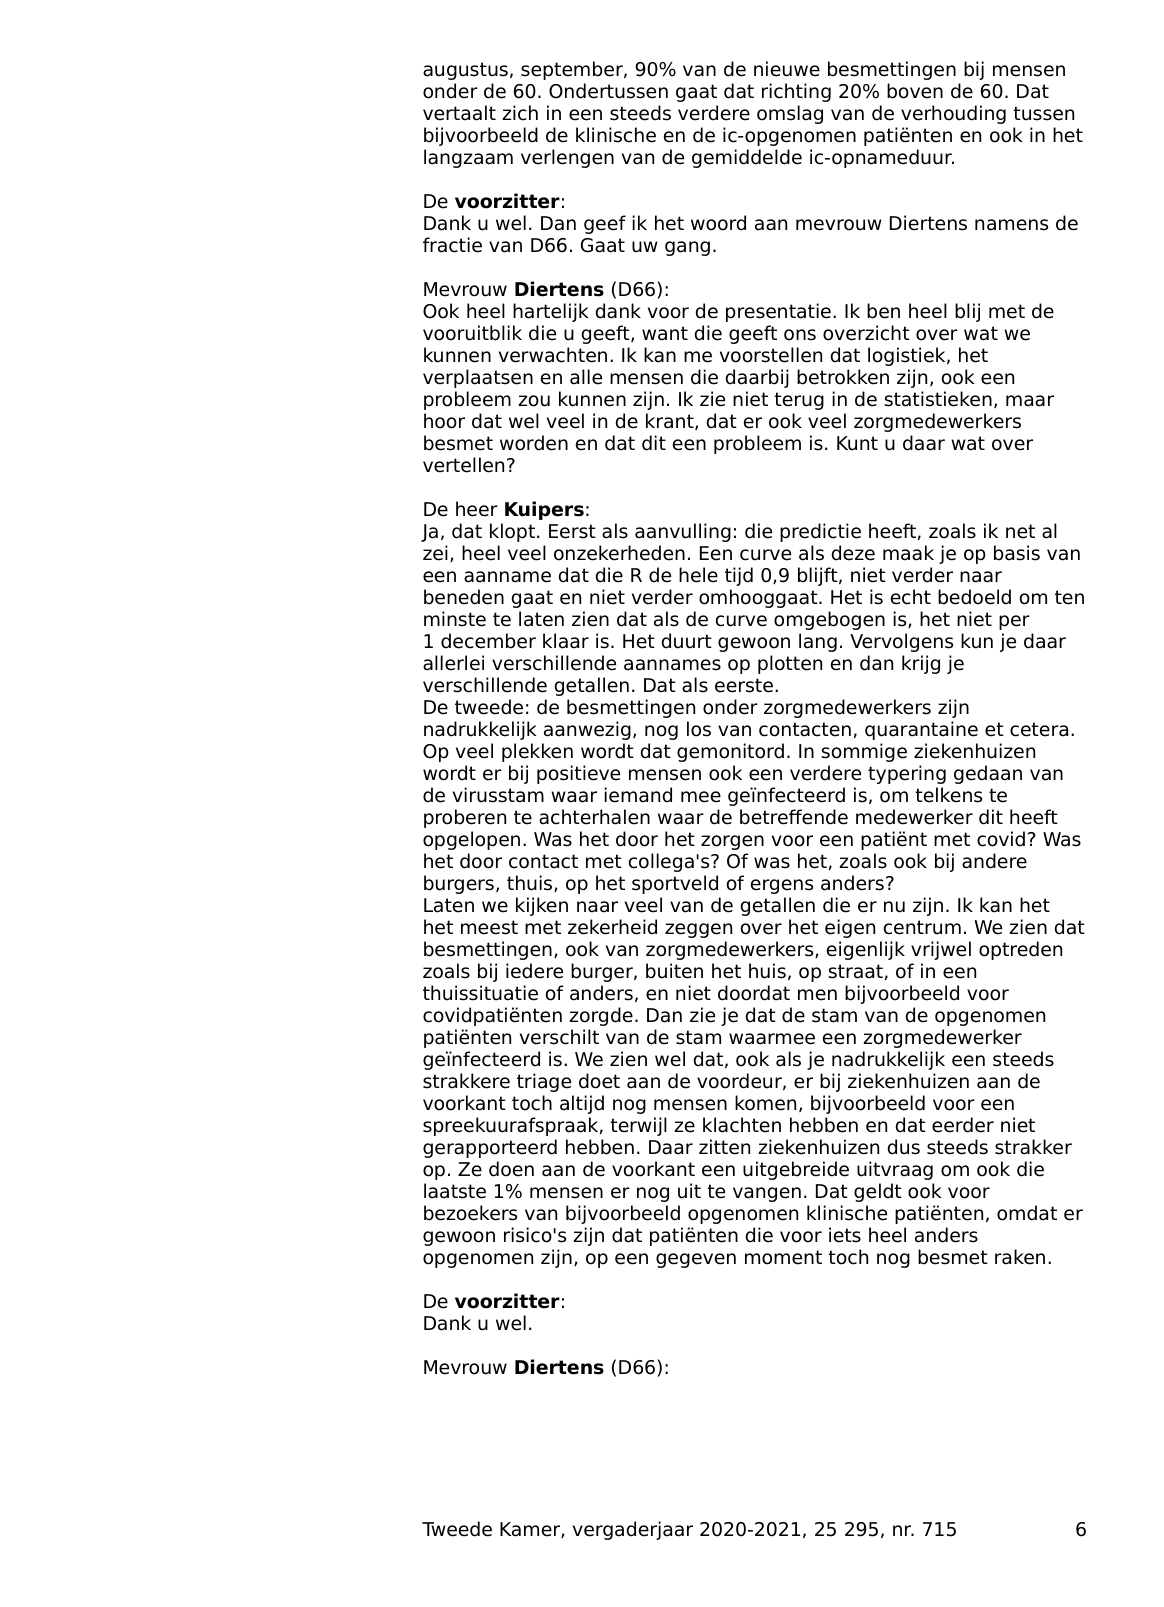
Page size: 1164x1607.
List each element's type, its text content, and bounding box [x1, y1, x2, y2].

text De voorzitter: [422, 1291, 1087, 1313]
text Laten we kijken naar veel van de getallen die er nu zijn. Ik kan het het meest met zekerheid zeggen over het eigen centrum. We zien dat besmettingen, ook van zorgmedewerkers, eigenlijk vrijwel optreden zoals bij iedere burger, buiten het huis, op straat, of in een thuissituatie of anders, en niet doordat men bijvoorbeeld voor covidpatiënten zorgde. Dan zie je dat de stam van de opgenomen patiënten verschilt van de stam waarmee een zorgmedewerker geïnfecteerd is. We zien wel dat, ook als je nadrukkelijk een steeds strakkere triage doet aan de voordeur, er bij ziekenhuizen aan de voorkant toch altijd nog mensen komen, bijvoorbeeld voor een spreekuurafspraak, terwijl ze klachten hebben en dat eerder niet gerapporteerd hebben. Daar zitten ziekenhuizen dus steeds strakker op. Ze doen aan de voorkant een uitgebreide uitvraag om ook die laatste 1% mensen er nog uit te vangen. Dat geldt ook voor bezoekers van bijvoorbeeld opgenomen klinische patiënten, omdat er gewoon risico's zijn dat patiënten die voor iets heel anders opgenomen zijn, op een gegeven moment toch nog besmet raken. [422, 895, 1087, 1268]
text Dank u wel. [422, 1313, 1087, 1335]
text De tweede: de besmettingen onder zorgmedewerkers zijn nadrukkelijk aanwezig, nog los van contacten, quarantaine et cetera. Op veel plekken wordt dat gemonitord. In sommige ziekenhuizen wordt er bij positieve mensen ook een verdere typering gedaan van de virusstam waar iemand mee geïnfecteerd is, om telkens te proberen te achterhalen waar de betreffende medewerker dit heeft opgelopen. Was het door het zorgen voor een patiënt met covid? Was het door contact met collega's? Of was het, zoals ook bij andere burgers, thuis, op het sportveld of ergens anders? [422, 697, 1087, 895]
text Ook heel hartelijk dank voor de presentatie. Ik ben heel blij met de vooruitblik die u geeft, want die geeft ons overzicht over wat we kunnen verwachten. Ik kan me voorstellen dat logistiek, het verplaatsen en alle mensen die daarbij betrokken zijn, ook een probleem zou kunnen zijn. Ik zie niet terug in de statistieken, maar hoor dat wel veel in de krant, dat er ook veel zorgmedewerkers besmet worden en dat dit een probleem is. Kunt u daar wat over vertellen? [422, 301, 1087, 477]
text Mevrouw Diertens (D66): [422, 1357, 1087, 1379]
text De voorzitter: [422, 191, 1087, 213]
text augustus, september, 90% van de nieuwe besmettingen bij mensen onder de 60. Ondertussen gaat dat richting 20% boven de 60. Dat vertaalt zich in een steeds verdere omslag van de verhouding tussen bijvoorbeeld de klinische en de ic-opgenomen patiënten en ook in het langzaam verlengen van de gemiddelde ic-opnameduur. [422, 59, 1087, 169]
text Dank u wel. Dan geef ik het woord aan mevrouw Diertens namens de fractie van D66. Gaat uw gang. [422, 213, 1087, 257]
text Mevrouw Diertens (D66): [422, 279, 1087, 301]
text De heer Kuipers: [422, 499, 1087, 521]
text Ja, dat klopt. Eerst als aanvulling: die predictie heeft, zoals ik net al zei, heel veel onzekerheden. Een curve als deze maak je op basis van een aanname dat die R de hele tijd 0,9 blijft, niet verder naar beneden gaat en niet verder omhooggaat. Het is echt bedoeld om ten minste te laten zien dat als de curve omgebogen is, het niet per 1 december klaar is. Het duurt gewoon lang. Vervolgens kun je daar allerlei verschillende aannames op plotten en dan krijg je verschillende getallen. Dat als eerste. [422, 521, 1087, 697]
